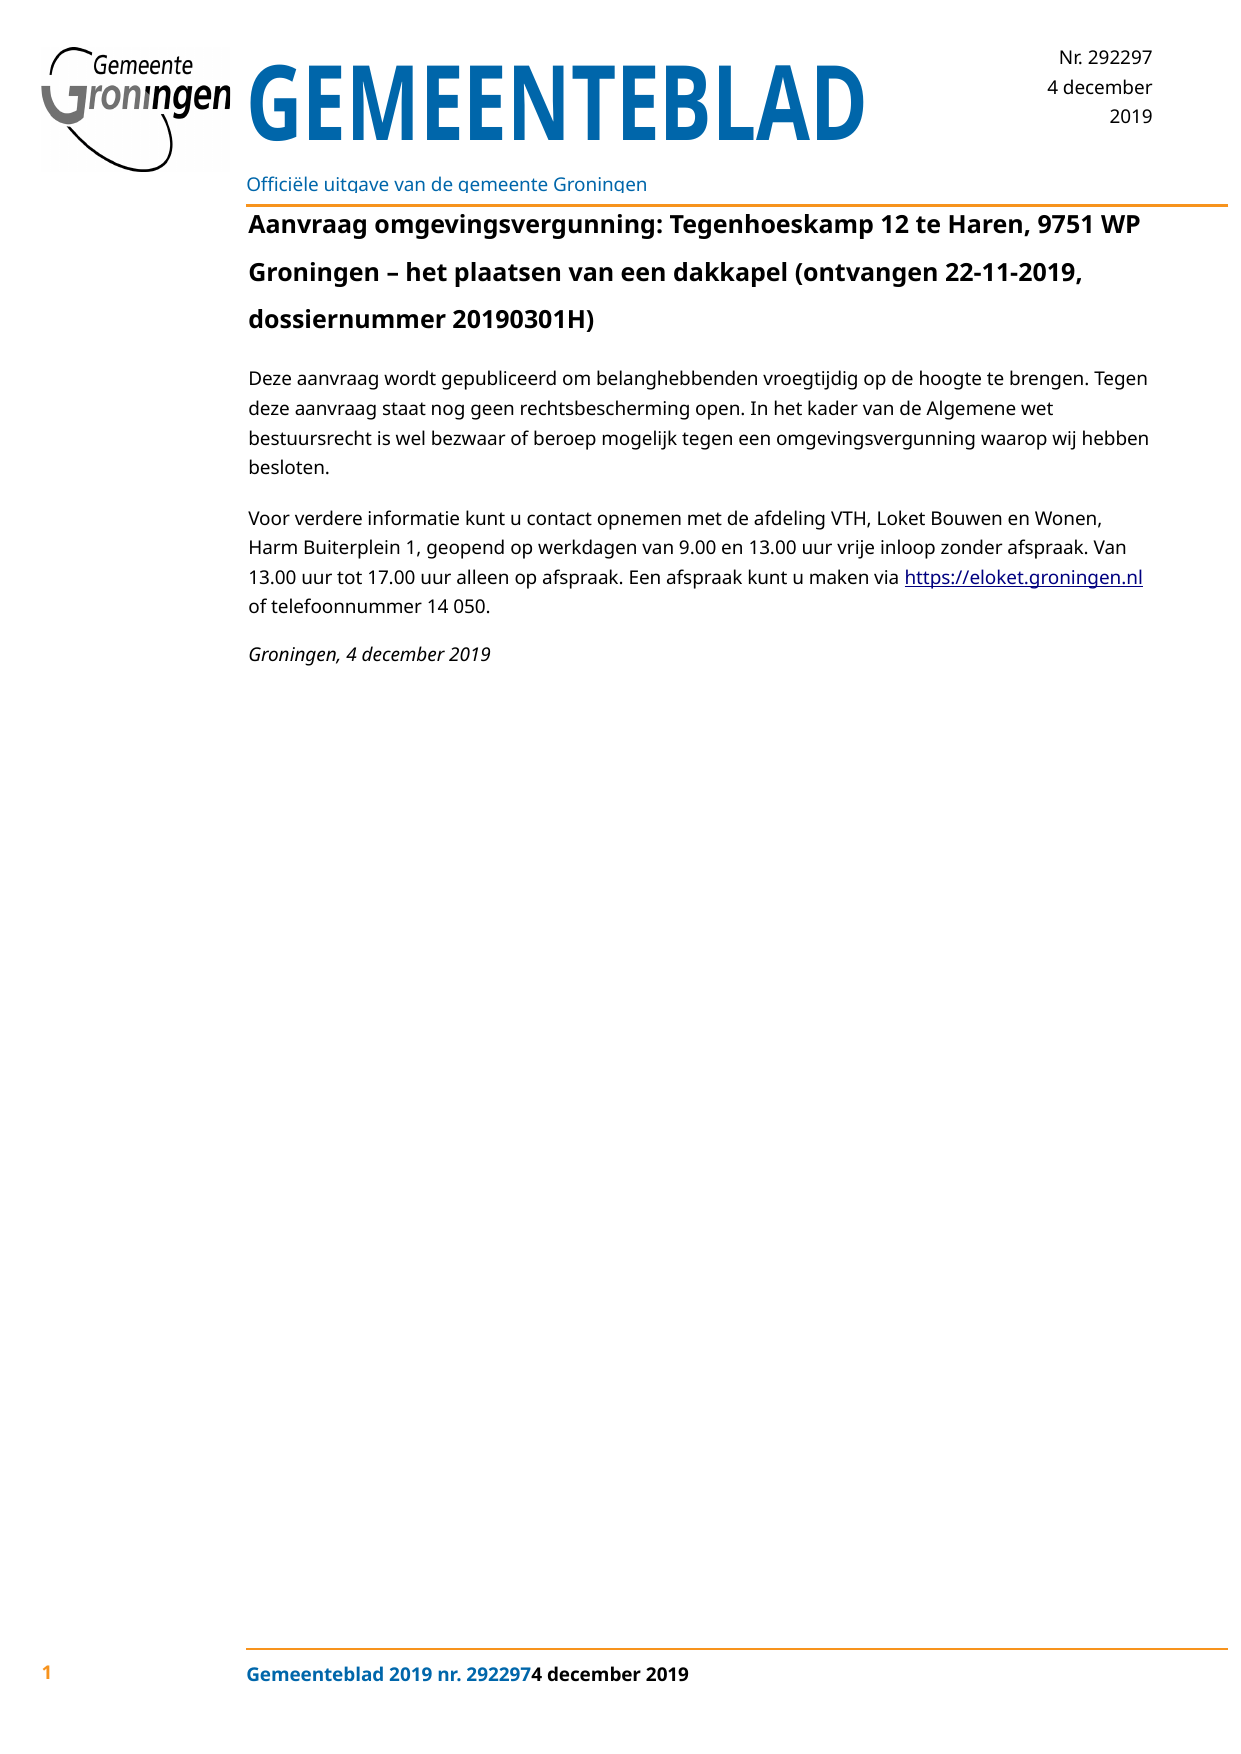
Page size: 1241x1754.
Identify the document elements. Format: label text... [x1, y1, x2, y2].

text Deze aanvraag wordt gepubliceerd om belanghebbenden vroegtijdig op de hoogte te brengen. Tegen deze aanvraag staat nog geen rechtsbescherming open. In het kader van de Algemene wet bestuursrecht is wel bezwaar of beroep mogelijk tegen een omgevingsvergunning waarop wij hebben besloten. [248, 366, 1152, 480]
text Groningen, 4 december 2019 [248, 641, 1152, 667]
picture [41, 47, 231, 172]
text Voor verdere informatie kunt u contact opnemen met de afdeling VTH, Loket Bouwen en Wonen, Harm Buiterplein 1, geopend op werkdagen van 9.00 en 13.00 uur vrije inloop zonder afspraak. Van 13.00 uur tot 17.00 uur alleen op afspraak. Een afspraak kunt u maken via https://eloket.groningen.nl of telefoonnummer 14 050. [248, 505, 1152, 619]
text Aanvraag omgevingsvergunning: Tegenhoeskamp 12 te Haren, 9751 WP Groningen – het plaatsen van een dakkapel (ontvangen 22-11-2019, dossiernummer 20190301H) [248, 207, 1152, 336]
